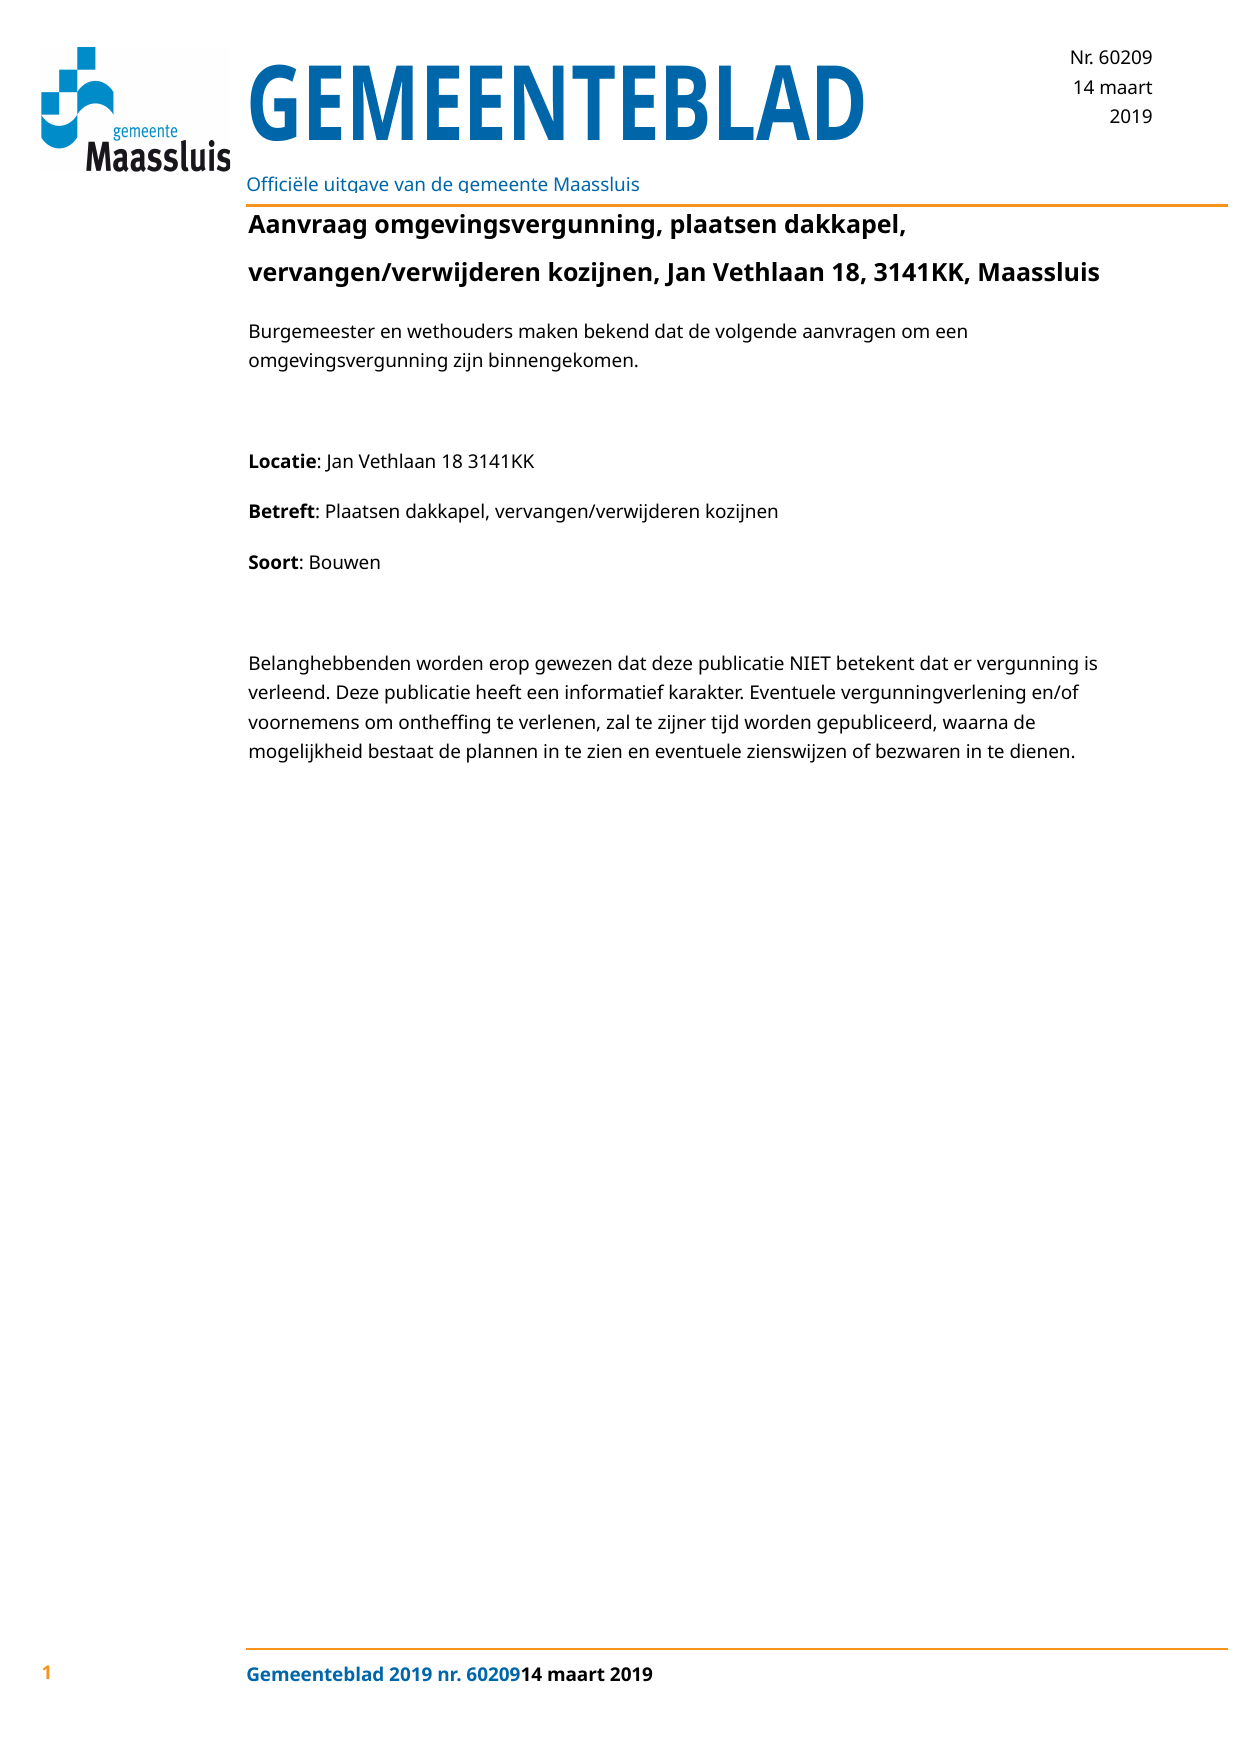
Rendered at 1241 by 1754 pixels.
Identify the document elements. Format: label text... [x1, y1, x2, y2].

picture [41, 47, 77, 92]
text Burgemeester en wethouders maken bekend dat de volgende aanvragen om een omgevingsvergunning zijn binnengekomen. [248, 318, 1152, 373]
text Aanvraag omgevingsvergunning, plaatsen dakkapel, vervangen/verwijderen kozijnen, Jan Vethlaan 18, 3141KK, Maassluis [248, 207, 1152, 288]
text Belanghebbenden worden erop gewezen dat deze publicatie NIET betekent dat er vergunning is verleend. Deze publicatie heeft een informatief karakter. Eventuele vergunningverlening en/of voornemens om ontheffing te verlenen, zal te zijner tijd worden gepubliceerd, waarna de mogelijkheid bestaat de plannen in te zien en eventuele zienswijzen of bezwaren in te dienen. [248, 650, 1152, 764]
text Betreft: Plaatsen dakkapel, vervangen/verwijderen kozijnen [248, 499, 1152, 524]
picture [41, 47, 231, 172]
text Soort: Bouwen [248, 549, 1152, 575]
text Locatie: Jan Vethlaan 18 3141KK [248, 448, 1152, 474]
